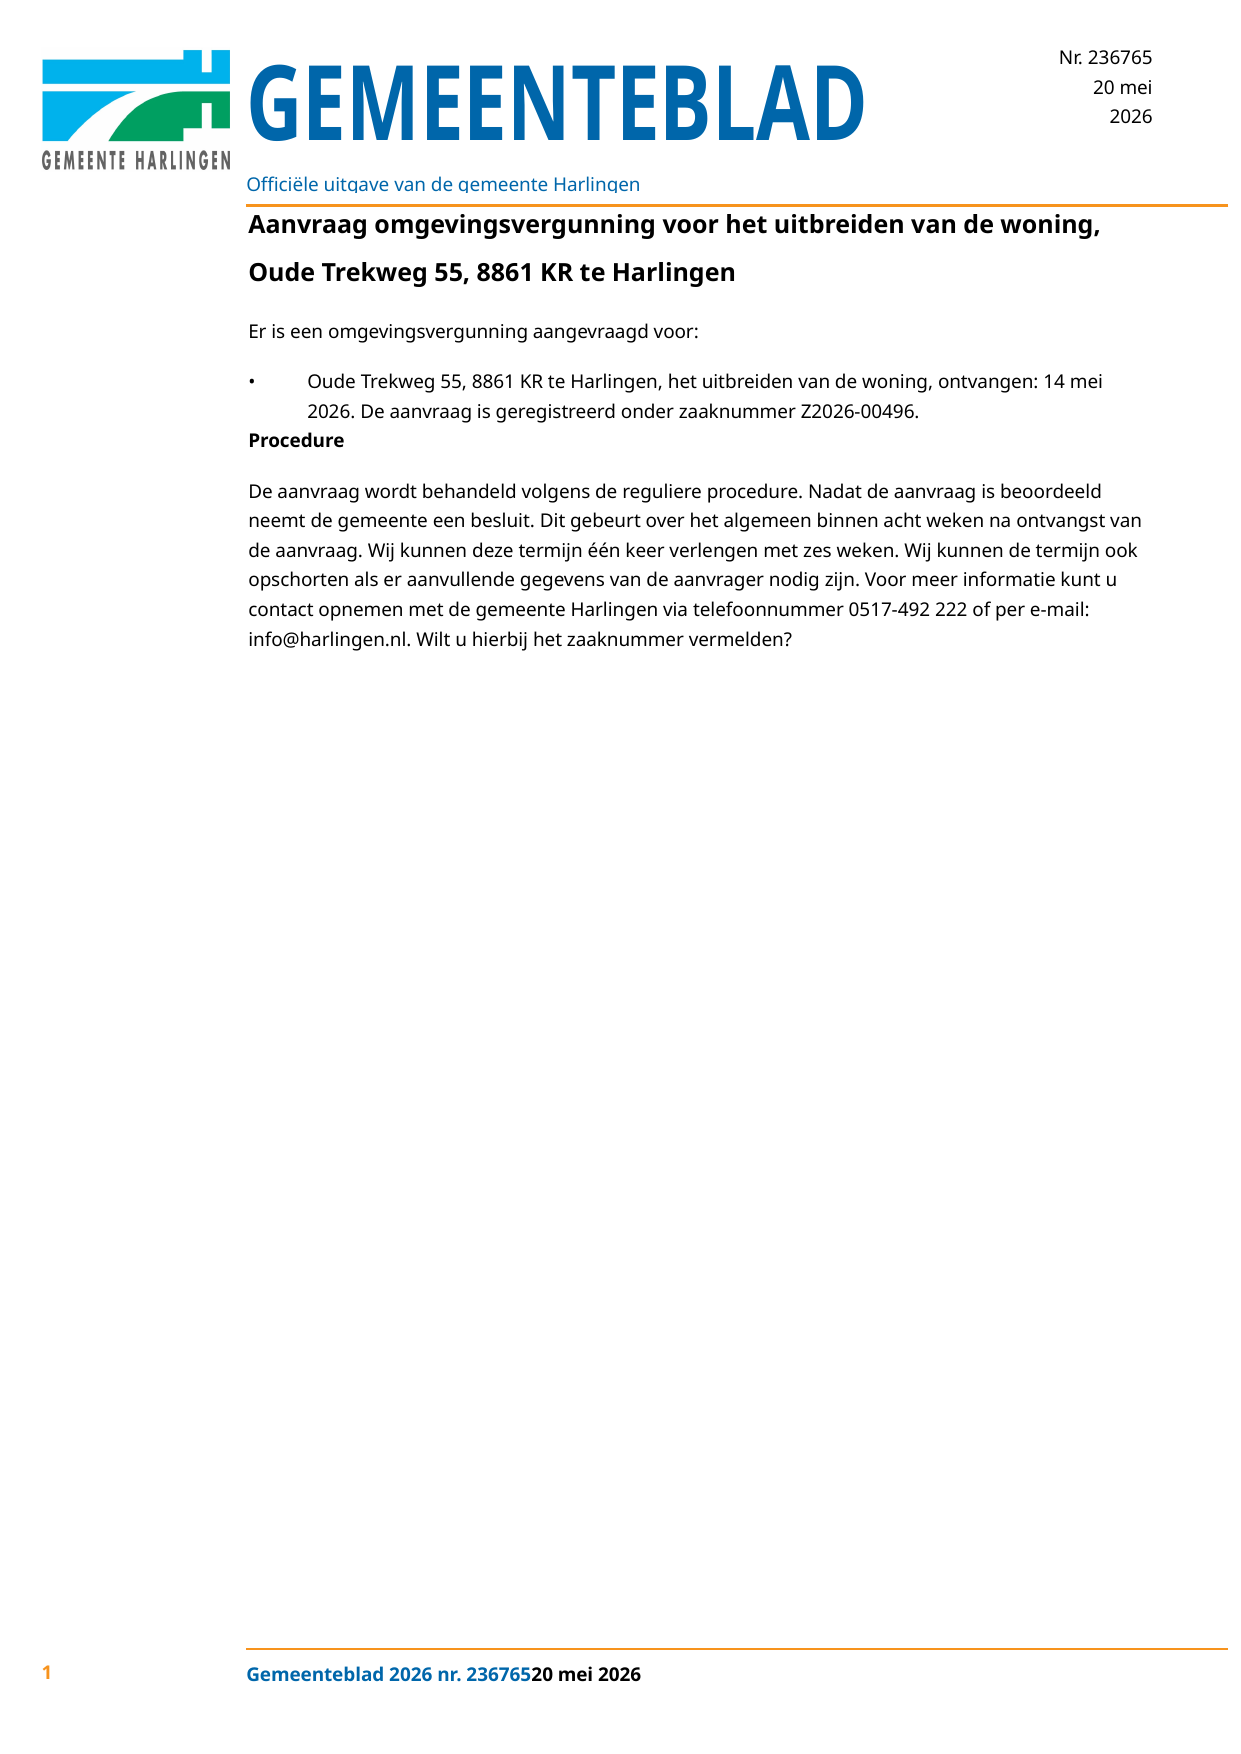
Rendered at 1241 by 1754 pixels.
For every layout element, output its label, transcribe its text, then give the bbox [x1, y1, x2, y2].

text Procedure [248, 427, 1152, 453]
list Oude Trekweg 55, 8861 KR te Harlingen, het uitbreiden van de woning, ontvangen: 14 mei 2026. De aanvraag is geregistreerd onder zaaknummer Z2026-00496. [248, 368, 1152, 424]
text Aanvraag omgevingsvergunning voor het uitbreiden van de woning, Oude Trekweg 55, 8861 KR te Harlingen [248, 207, 1152, 288]
text Er is een omgevingsvergunning aangevraagd voor: [248, 318, 1152, 344]
text De aanvraag wordt behandeld volgens de reguliere procedure. Nadat de aanvraag is beoordeeld neemt de gemeente een besluit. Dit gebeurt over het algemeen binnen acht weken na ontvangst van de aanvraag. Wij kunnen deze termijn één keer verlengen met zes weken. Wij kunnen de termijn ook opschorten als er aanvullende gegevens van de aanvrager nodig zijn. Voor meer informatie kunt u contact opnemen met de gemeente Harlingen via telefoonnummer 0517-492 222 of per e-mail: info@harlingen.nl. Wilt u hierbij het zaaknummer vermelden? [248, 478, 1152, 652]
picture [41, 47, 231, 172]
